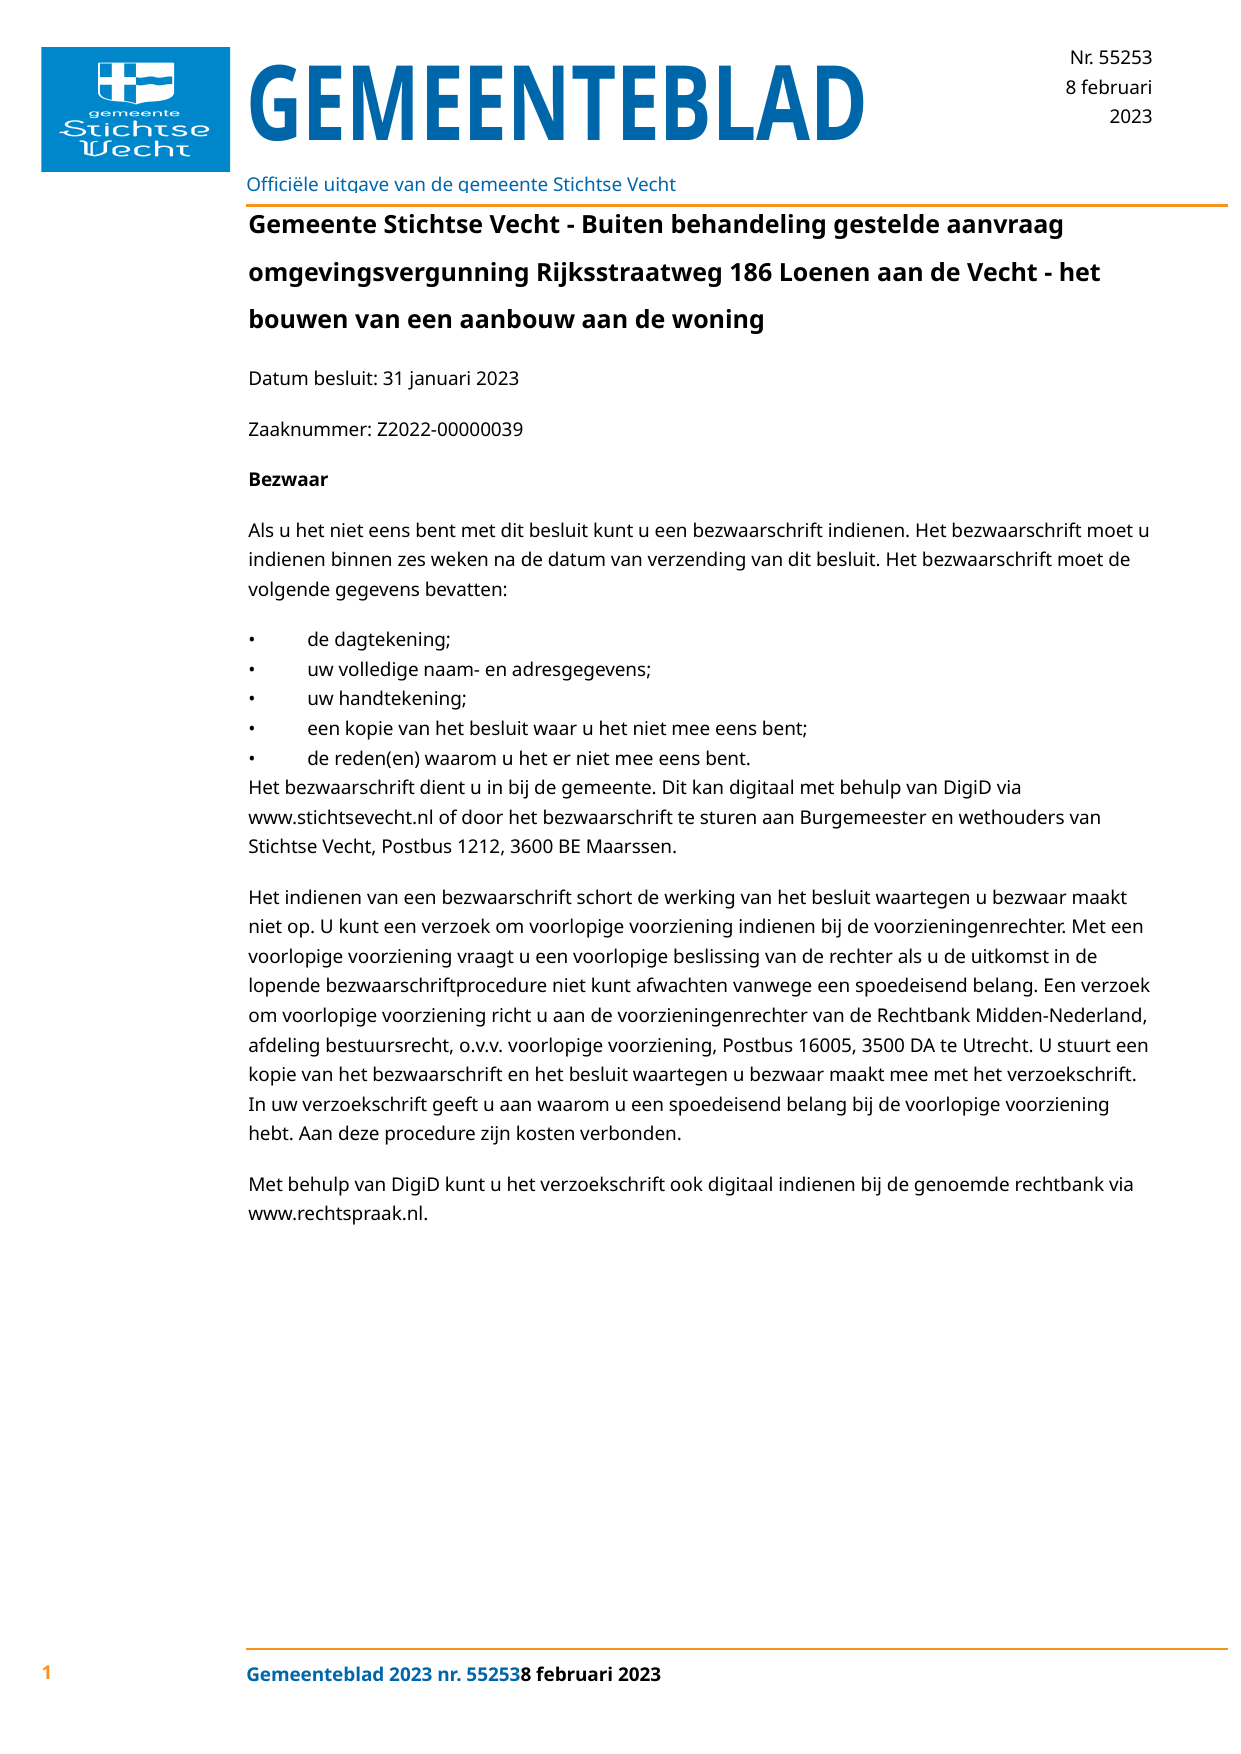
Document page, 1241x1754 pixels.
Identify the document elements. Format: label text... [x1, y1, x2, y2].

text Het indienen van een bezwaarschrift schort de werking van het besluit waartegen u bezwaar maakt niet op. U kunt een verzoek om voorlopige voorziening indienen bij de voorzieningenrechter. Met een voorlopige voorziening vraagt u een voorlopige beslissing van de rechter als u de uitkomst in de lopende bezwaarschriftprocedure niet kunt afwachten vanwege een spoedeisend belang. Een verzoek om voorlopige voorziening richt u aan de voorzieningenrechter van de Rechtbank Midden-Nederland, afdeling bestuursrecht, o.v.v. voorlopige voorziening, Postbus 16005, 3500 DA te Utrecht. U stuurt een kopie van het bezwaarschrift en het besluit waartegen u bezwaar maakt mee met het verzoekschrift. In uw verzoekschrift geeft u aan waarom u een spoedeisend belang bij de voorlopige voorziening hebt. Aan deze procedure zijn kosten verbonden. [248, 884, 1152, 1146]
text Gemeente Stichtse Vecht - Buiten behandeling gestelde aanvraag omgevingsvergunning Rijksstraatweg 186 Loenen aan de Vecht - het bouwen van een aanbouw aan de woning [248, 207, 1152, 336]
list uw volledige naam- en adresgegevens; [248, 656, 1152, 682]
picture [99, 63, 135, 101]
text Met behulp van DigiD kunt u het verzoekschrift ook digitaal indienen bij de genoemde rechtbank via www.rechtspraak.nl. [248, 1171, 1152, 1226]
list uw handtekening; [248, 686, 1152, 711]
text Bezwaar [248, 466, 1152, 492]
text Zaaknummer: Z2022-00000039 [248, 416, 1152, 442]
list de reden(en) waarom u het er niet mee eens bent. [248, 745, 1152, 770]
text Datum besluit: 31 januari 2023 [248, 366, 1152, 391]
picture [137, 63, 174, 103]
list een kopie van het besluit waar u het niet mee eens bent; [248, 715, 1152, 741]
text Als u het niet eens bent met dit besluit kunt u een bezwaarschrift indienen. Het bezwaarschrift moet u indienen binnen zes weken na de datum van verzending van dit besluit. Het bezwaarschrift moet de volgende gegevens bevatten: [248, 517, 1152, 602]
text Het bezwaarschrift dient u in bij de gemeente. Dit kan digitaal met behulp van DigiD via www.stichtsevecht.nl of door het bezwaarschrift te sturen aan Burgemeester en wethouders van Stichtse Vecht, Postbus 1212, 3600 BE Maarssen. [248, 774, 1152, 859]
list de dagtekening; [248, 626, 1152, 652]
